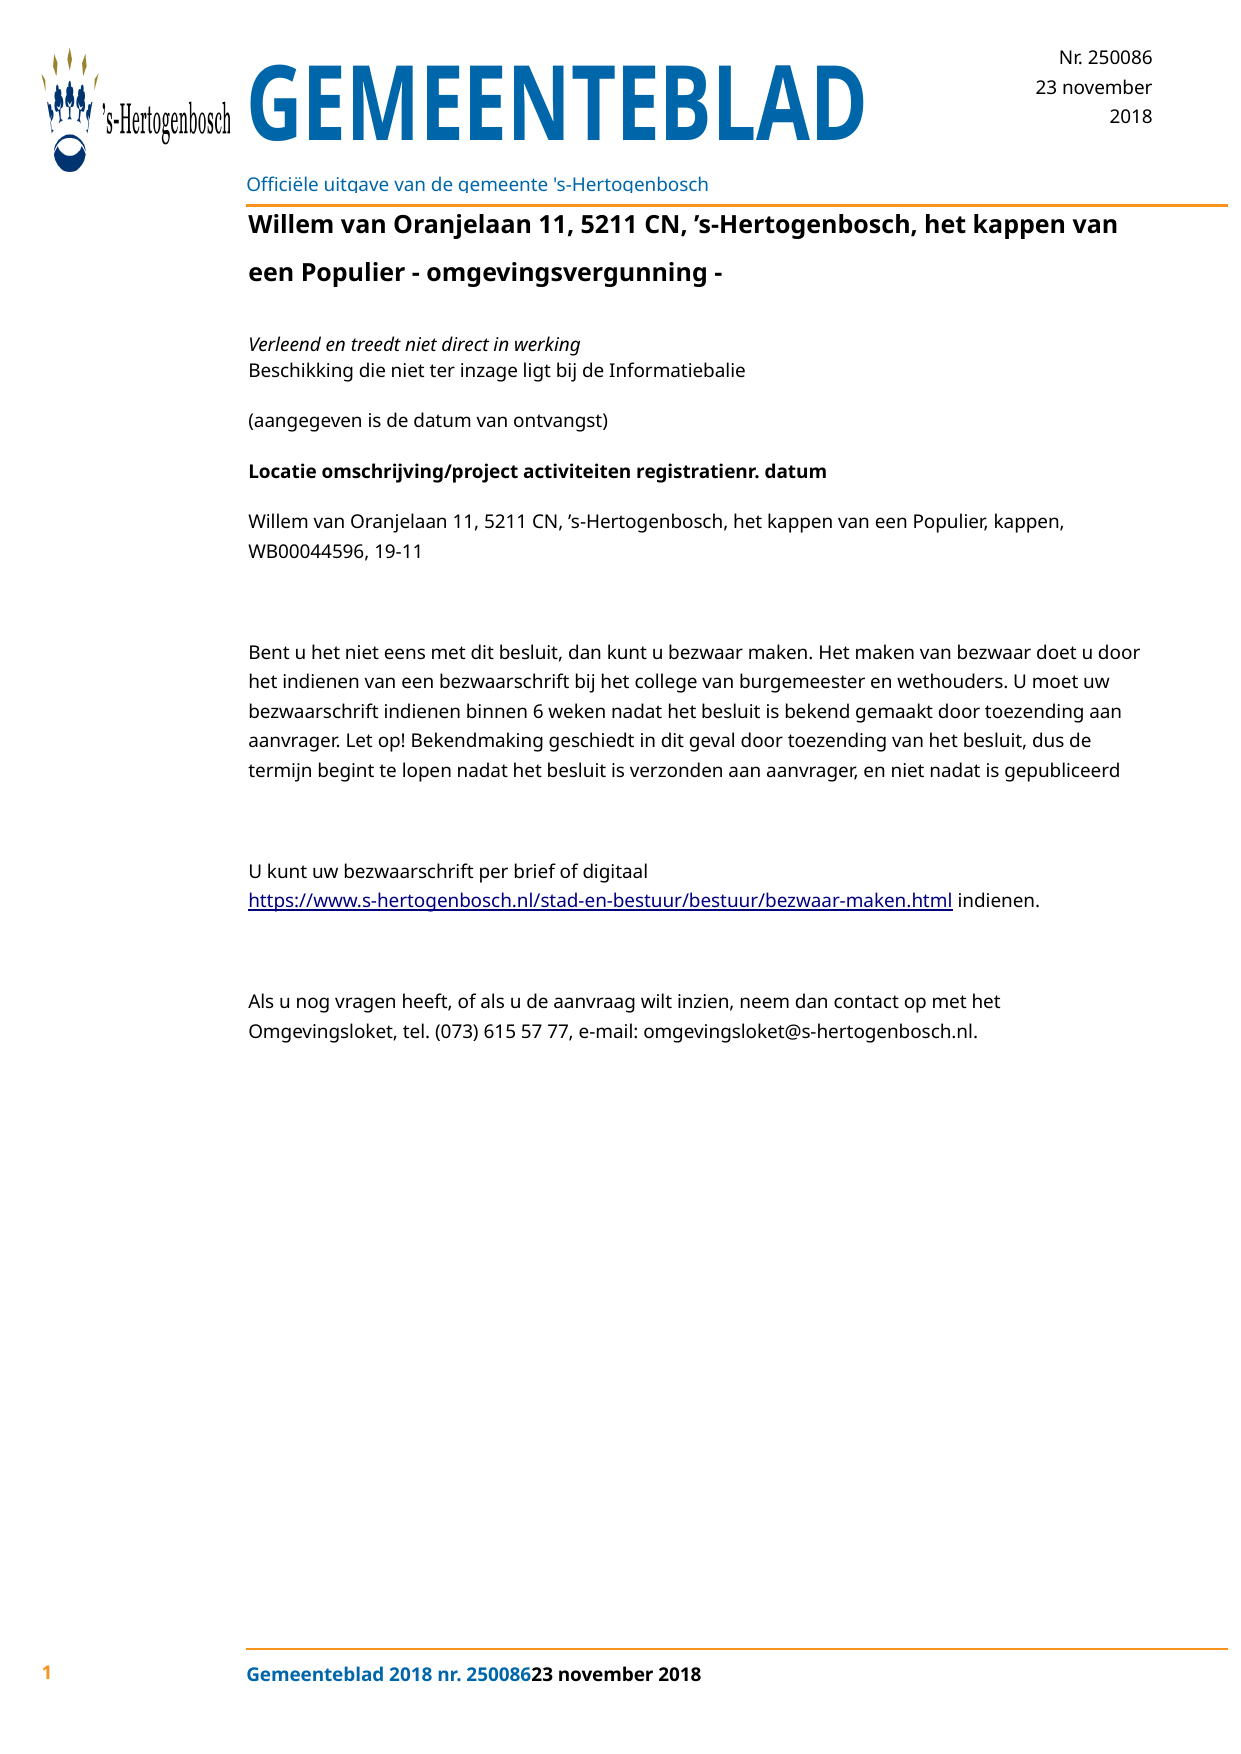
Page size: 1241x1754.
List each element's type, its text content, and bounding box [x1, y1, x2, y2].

text U kunt uw bezwaarschrift per brief of digitaal https://www.s-hertogenbosch.nl/stad-en-bestuur/bestuur/bezwaar-maken.html indienen. [248, 858, 1152, 913]
picture [41, 47, 231, 172]
text (aangegeven is de datum van ontvangst) [248, 408, 1152, 433]
text Beschikking die niet ter inzage ligt bij de Informatiebalie [248, 357, 1152, 383]
text Als u nog vragen heeft, of als u de aanvraag wilt inzien, neem dan contact op met het Omgevingsloket, tel. (073) 615 57 77, e-mail: omgevingsloket@s-hertogenbosch.nl. [248, 988, 1152, 1044]
text Bent u het niet eens met dit besluit, dan kunt u bezwaar maken. Het maken van bezwaar doet u door het indienen van een bezwaarschrift bij het college van burgemeester en wethouders. U moet uw bezwaarschrift indienen binnen 6 weken nadat het besluit is bekend gemaakt door toezending aan aanvrager. Let op! Bekendmaking geschiedt in dit geval door toezending van het besluit, dus de termijn begint te lopen nadat het besluit is verzonden aan aanvrager, en niet nadat is gepubliceerd [248, 639, 1152, 783]
text Verleend en treedt niet direct in werking [248, 331, 1152, 357]
text Locatie omschrijving/project activiteiten registratienr. datum [248, 458, 1152, 484]
text Willem van Oranjelaan 11, 5211 CN, ’s-Hertogenbosch, het kappen van een Populier - omgevingsvergunning - [248, 207, 1152, 288]
text Willem van Oranjelaan 11, 5211 CN, ’s-Hertogenbosch, het kappen van een Populier, kappen, WB00044596, 19-11 [248, 508, 1152, 564]
